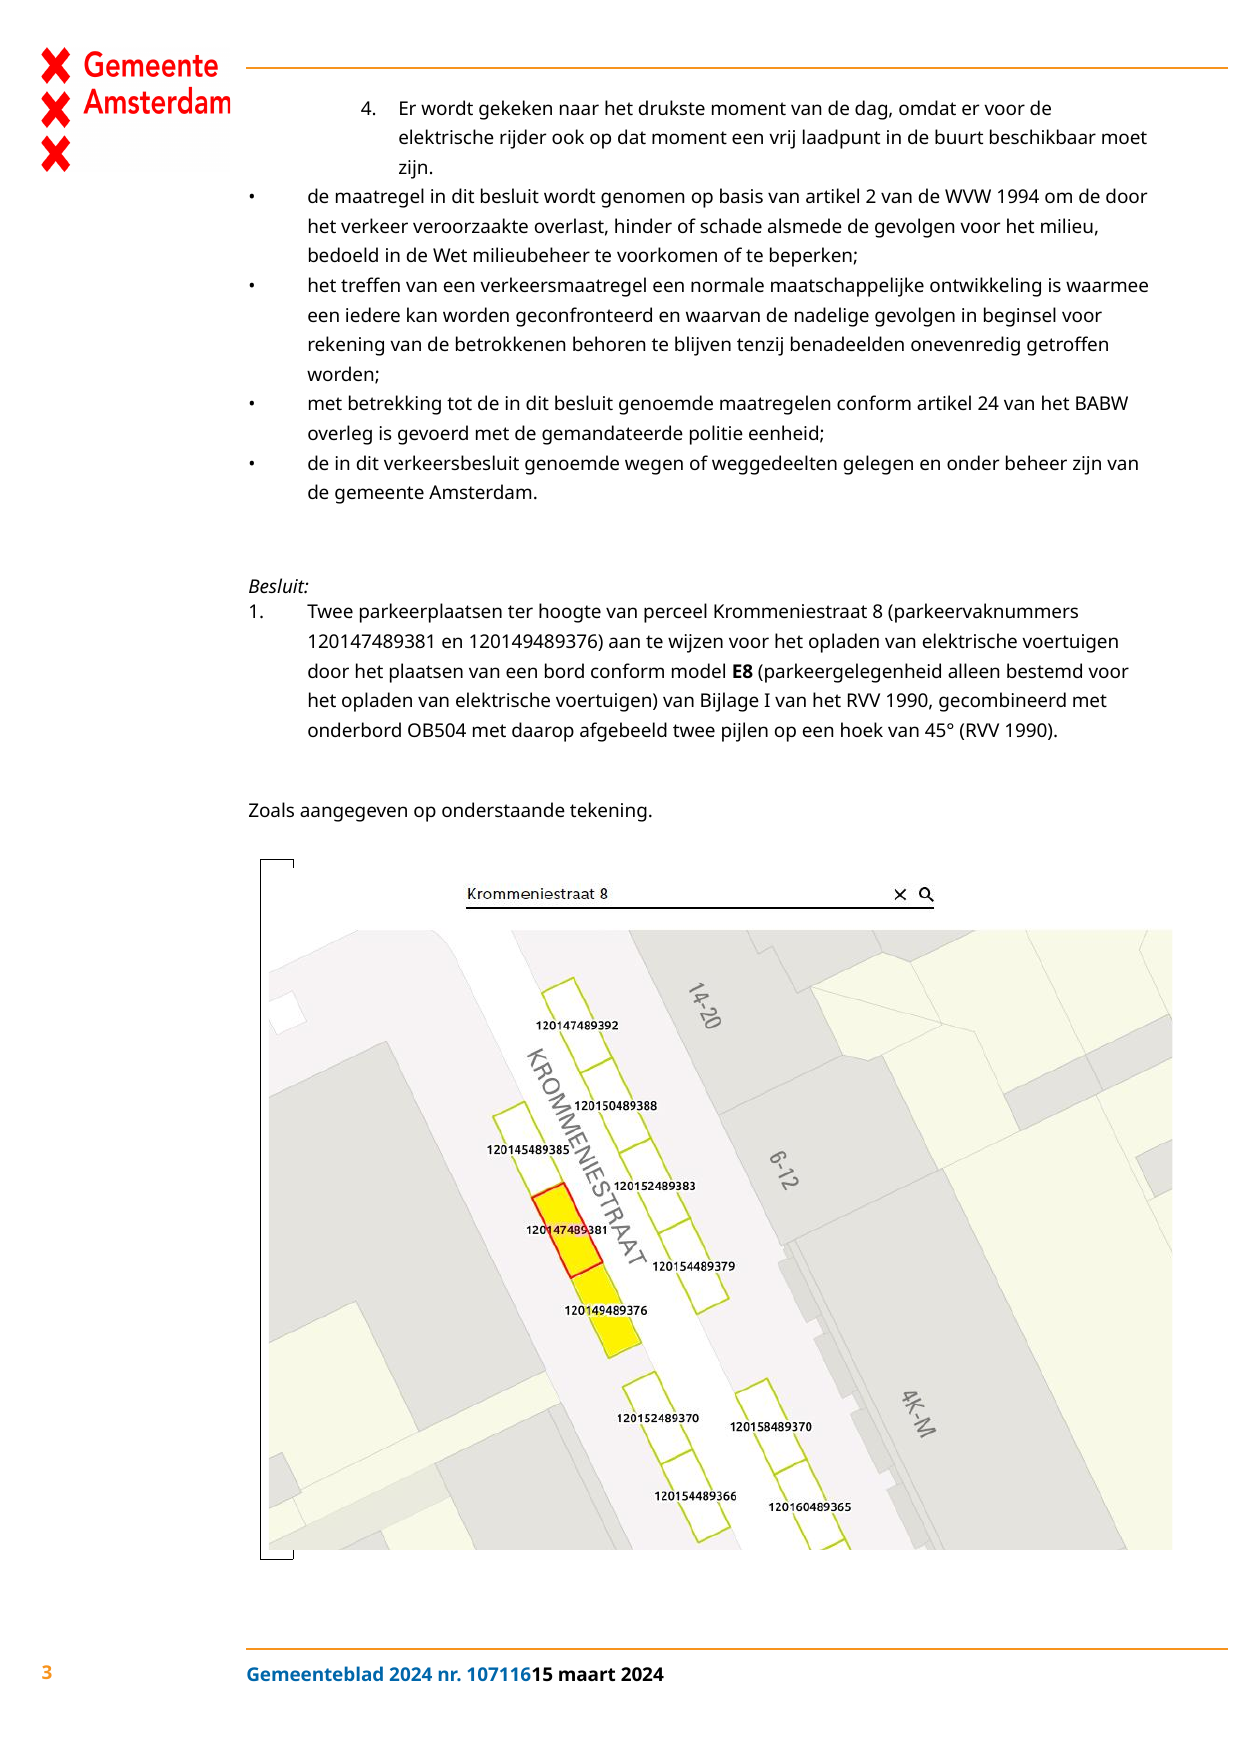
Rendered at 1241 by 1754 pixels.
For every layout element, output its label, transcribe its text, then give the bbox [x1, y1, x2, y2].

text Zoals aangegeven op onderstaande tekening. [248, 797, 1152, 823]
list de in dit verkeersbesluit genoemde wegen of weggedeelten gelegen en onder beheer zijn van de gemeente Amsterdam. [248, 450, 1152, 505]
picture [268, 868, 1173, 1550]
text Besluit: [248, 573, 1152, 599]
list met betrekking tot de in dit besluit genoemde maatregelen conform artikel 24 van het BABW overleg is gevoerd met de gemandateerde politie eenheid; [248, 391, 1152, 446]
picture [41, 47, 231, 172]
list de maatregel in dit besluit wordt genomen op basis van artikel 2 van de WVW 1994 om de door het verkeer veroorzaakte overlast, hinder of schade alsmede de gevolgen voor het milieu, bedoeld in de Wet milieubeheer te voorkomen of te beperken; [248, 183, 1152, 268]
list Er wordt gekeken naar het drukste moment van de dag, omdat er voor de elektrische rijder ook op dat moment een vrij laadpunt in de buurt beschikbaar moet zijn. [361, 95, 1152, 180]
list het treffen van een verkeersmaatregel een normale maatschappelijke ontwikkeling is waarmee een iedere kan worden geconfronteerd en waarvan de nadelige gevolgen in beginsel voor rekening van de betrokkenen behoren te blijven tenzij benadeelden onevenredig getroffen worden; [248, 272, 1152, 387]
list Twee parkeerplaatsen ter hoogte van perceel Krommeniestraat 8 (parkeervaknummers 120147489381 en 120149489376) aan te wijzen voor het opladen van elektrische voertuigen door het plaatsen van een bord conform model E8 (parkeergelegenheid alleen bestemd voor het opladen van elektrische voertuigen) van Bijlage I van het RVV 1990, gecombineerd met onderbord OB504 met daarop afgebeeld twee pijlen op een hoek van 45° (RVV 1990). [248, 599, 1152, 743]
